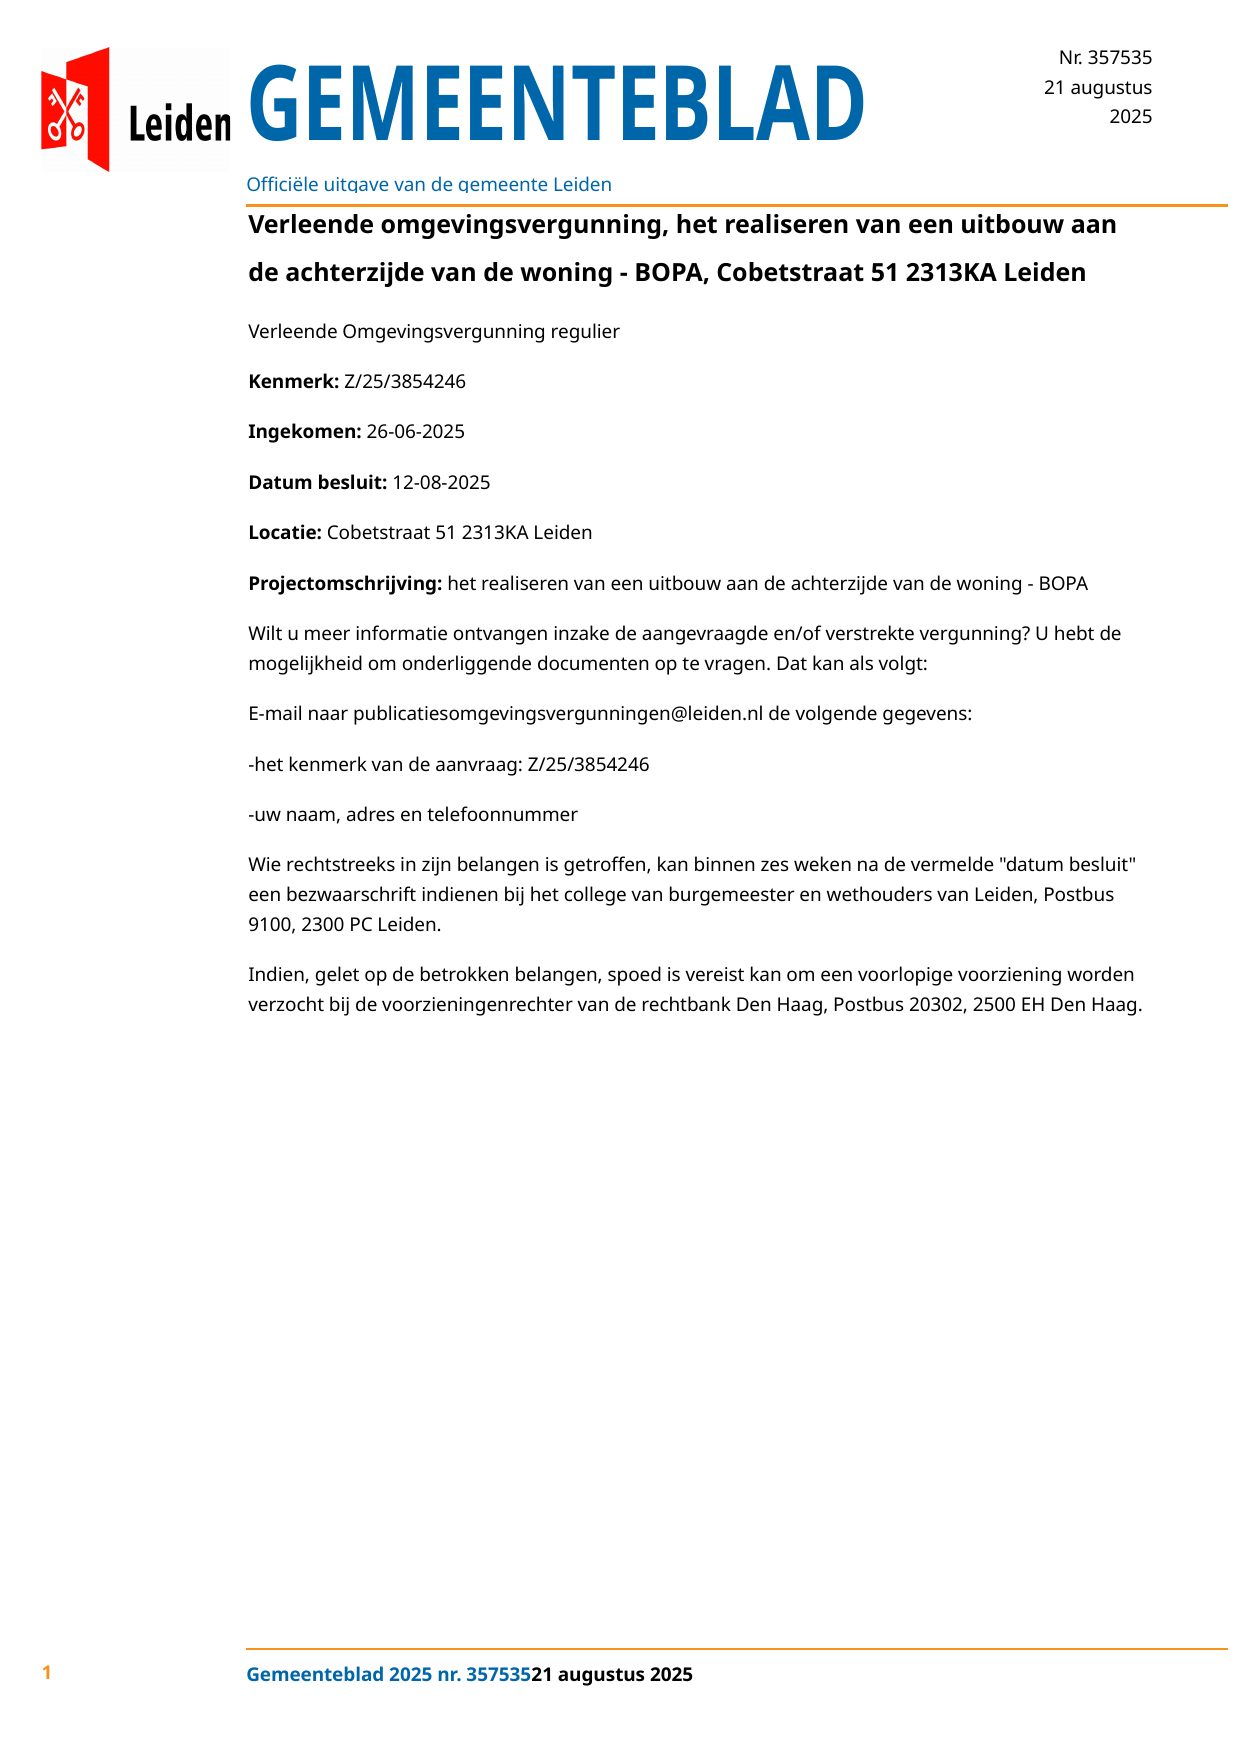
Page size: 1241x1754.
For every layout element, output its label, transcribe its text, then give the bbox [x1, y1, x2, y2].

text -uw naam, adres en telefoonnummer [248, 801, 1152, 827]
text Datum besluit: 12-08-2025 [248, 469, 1152, 495]
text -het kenmerk van de aanvraag: Z/25/3854246 [248, 751, 1152, 777]
text Locatie: Cobetstraat 51 2313KA Leiden [248, 519, 1152, 545]
text Wilt u meer informatie ontvangen inzake de aangevraagde en/of verstrekte vergunning? U hebt de mogelijkheid om onderliggende documenten op te vragen. Dat kan als volgt: [248, 620, 1152, 676]
text Ingekomen: 26-06-2025 [248, 419, 1152, 444]
text Verleende Omgevingsvergunning regulier [248, 318, 1152, 344]
text Kenmerk: Z/25/3854246 [248, 368, 1152, 394]
picture [41, 47, 231, 172]
text Projectomschrijving: het realiseren van een uitbouw aan de achterzijde van de woning - BOPA [248, 570, 1152, 596]
text Indien, gelet op de betrokken belangen, spoed is vereist kan om een voorlopige voorziening worden verzocht bij de voorzieningenrechter van de rechtbank Den Haag, Postbus 20302, 2500 EH Den Haag. [248, 961, 1152, 1017]
text Verleende omgevingsvergunning, het realiseren van een uitbouw aan de achterzijde van de woning - BOPA, Cobetstraat 51 2313KA Leiden [248, 207, 1152, 288]
text E-mail naar publicatiesomgevingsvergunningen@leiden.nl de volgende gegevens: [248, 700, 1152, 726]
text Wie rechtstreeks in zijn belangen is getroffen, kan binnen zes weken na de vermelde "datum besluit" een bezwaarschrift indienen bij het college van burgemeester en wethouders van Leiden, Postbus 9100, 2300 PC Leiden. [248, 852, 1152, 937]
